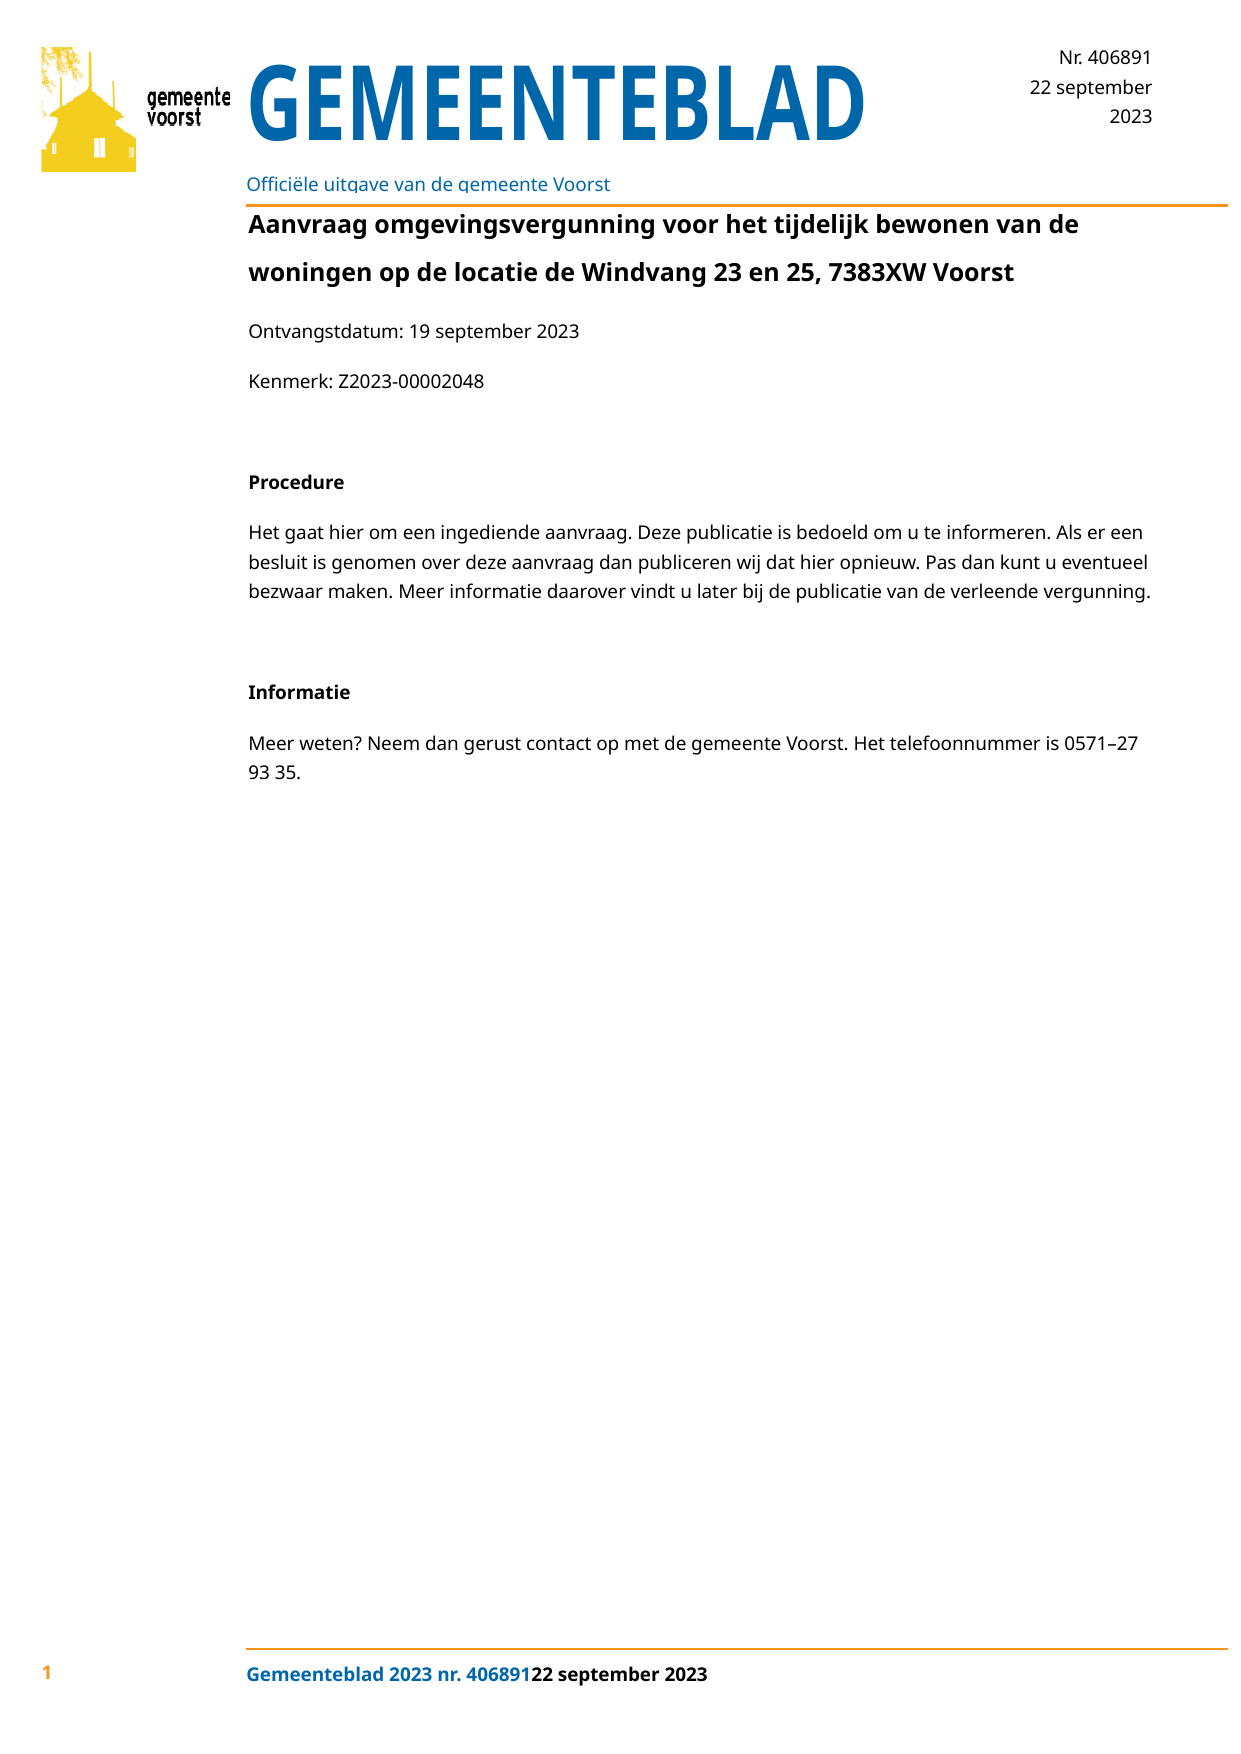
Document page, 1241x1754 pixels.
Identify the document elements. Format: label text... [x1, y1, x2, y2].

text Aanvraag omgevingsvergunning voor het tijdelijk bewonen van de woningen op de locatie de Windvang 23 en 25, 7383XW Voorst [248, 207, 1152, 288]
text Ontvangstdatum: 19 september 2023 [248, 318, 1152, 344]
picture [41, 47, 231, 172]
text Procedure [248, 469, 1152, 495]
text Meer weten? Neem dan gerust contact op met de gemeente Voorst. Het telefoonnummer is 0571–27 93 35. [248, 730, 1152, 785]
text Informatie [248, 679, 1152, 705]
text Het gaat hier om een ingediende aanvraag. Deze publicatie is bedoeld om u te informeren. Als er een besluit is genomen over deze aanvraag dan publiceren wij dat hier opnieuw. Pas dan kunt u eventueel bezwaar maken. Meer informatie daarover vindt u later bij de publicatie van de verleende vergunning. [248, 519, 1152, 604]
text Kenmerk: Z2023-00002048 [248, 368, 1152, 394]
